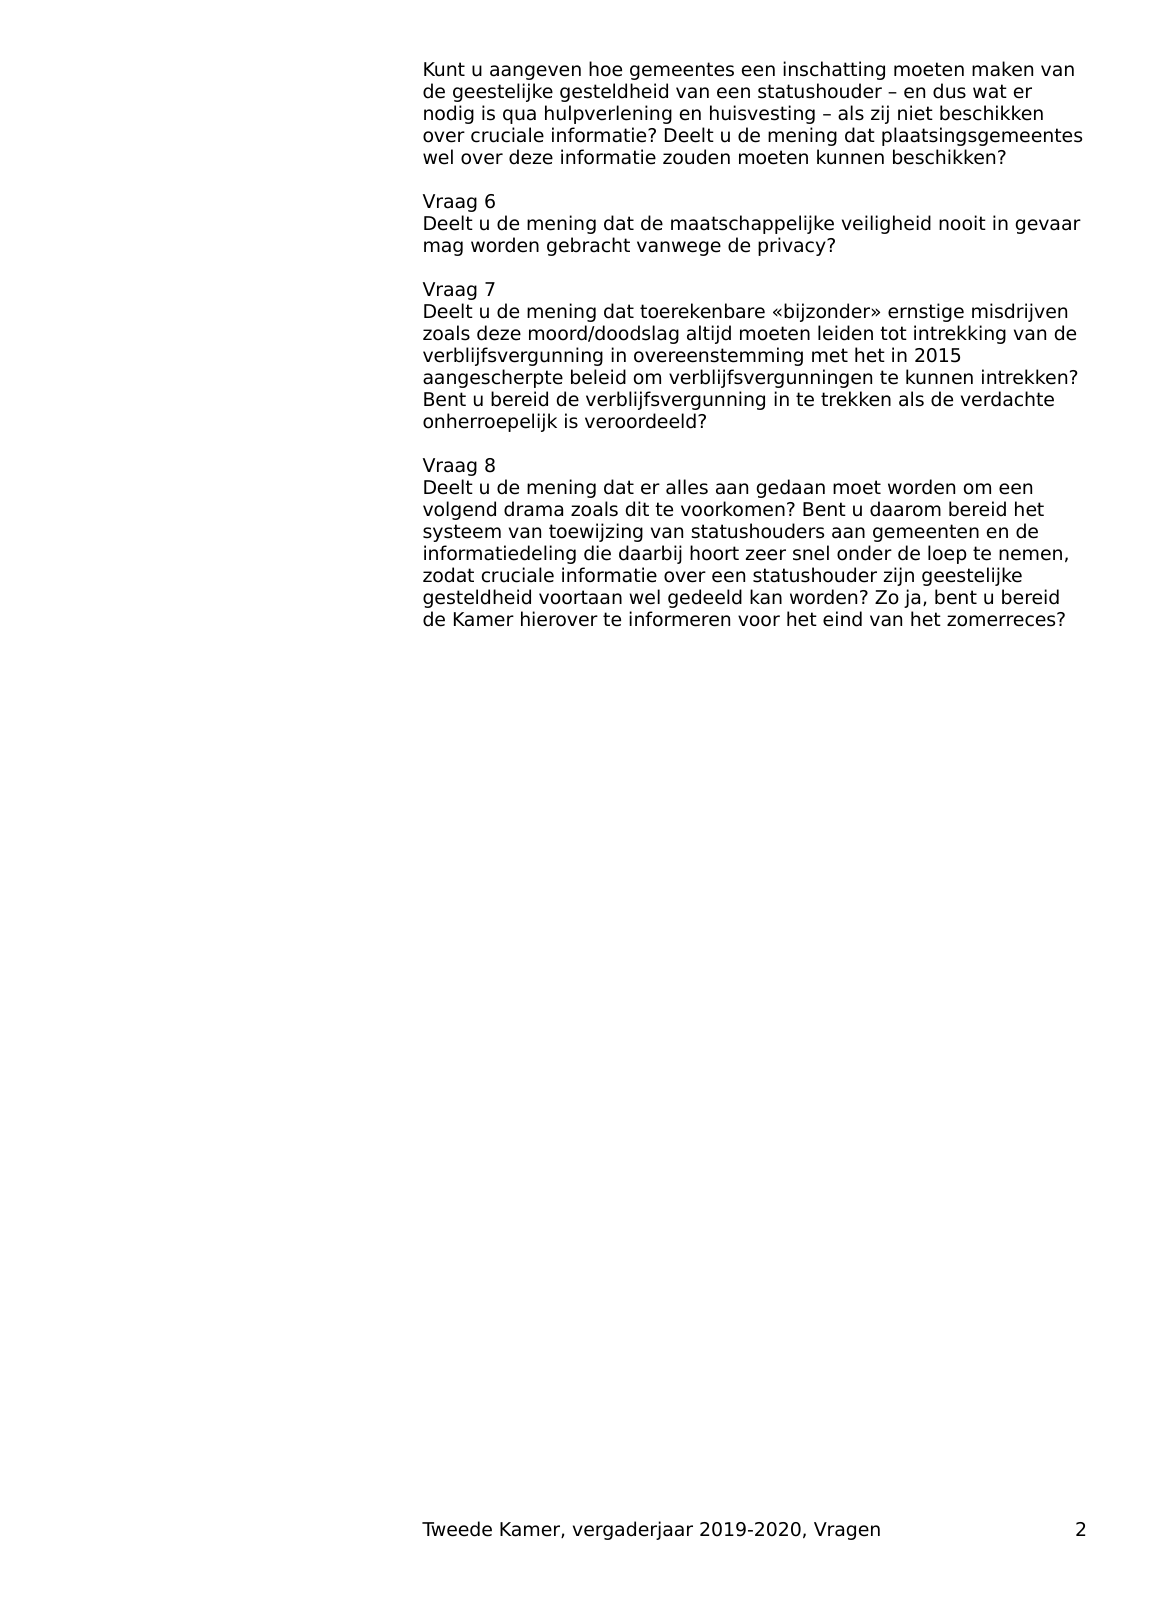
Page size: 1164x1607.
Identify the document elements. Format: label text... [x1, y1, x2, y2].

text Deelt u de mening dat er alles aan gedaan moet worden om een volgend drama zoals dit te voorkomen? Bent u daarom bereid het systeem van toewijzing van statushouders aan gemeenten en de informatiedeling die daarbij hoort zeer snel onder de loep te nemen, zodat cruciale informatie over een statushouder zijn geestelijke gesteldheid voortaan wel gedeeld kan worden? Zo ja, bent u bereid de Kamer hierover te informeren voor het eind van het zomerreces? [422, 477, 1087, 631]
text Vraag 7 [422, 279, 1087, 301]
text Vraag 8 [422, 455, 1087, 477]
text Kunt u aangeven hoe gemeentes een inschatting moeten maken van de geestelijke gesteldheid van een statushouder – en dus wat er nodig is qua hulpverlening en huisvesting – als zij niet beschikken over cruciale informatie? Deelt u de mening dat plaatsingsgemeentes wel over deze informatie zouden moeten kunnen beschikken? [422, 59, 1087, 169]
text Deelt u de mening dat toerekenbare «bijzonder» ernstige misdrijven zoals deze moord/doodslag altijd moeten leiden tot intrekking van de verblijfsvergunning in overeenstemming met het in 2015 aangescherpte beleid om verblijfsvergunningen te kunnen intrekken? Bent u bereid de verblijfsvergunning in te trekken als de verdachte onherroepelijk is veroordeeld? [422, 301, 1087, 433]
text Deelt u de mening dat de maatschappelijke veiligheid nooit in gevaar mag worden gebracht vanwege de privacy? [422, 213, 1087, 257]
text Vraag 6 [422, 191, 1087, 213]
